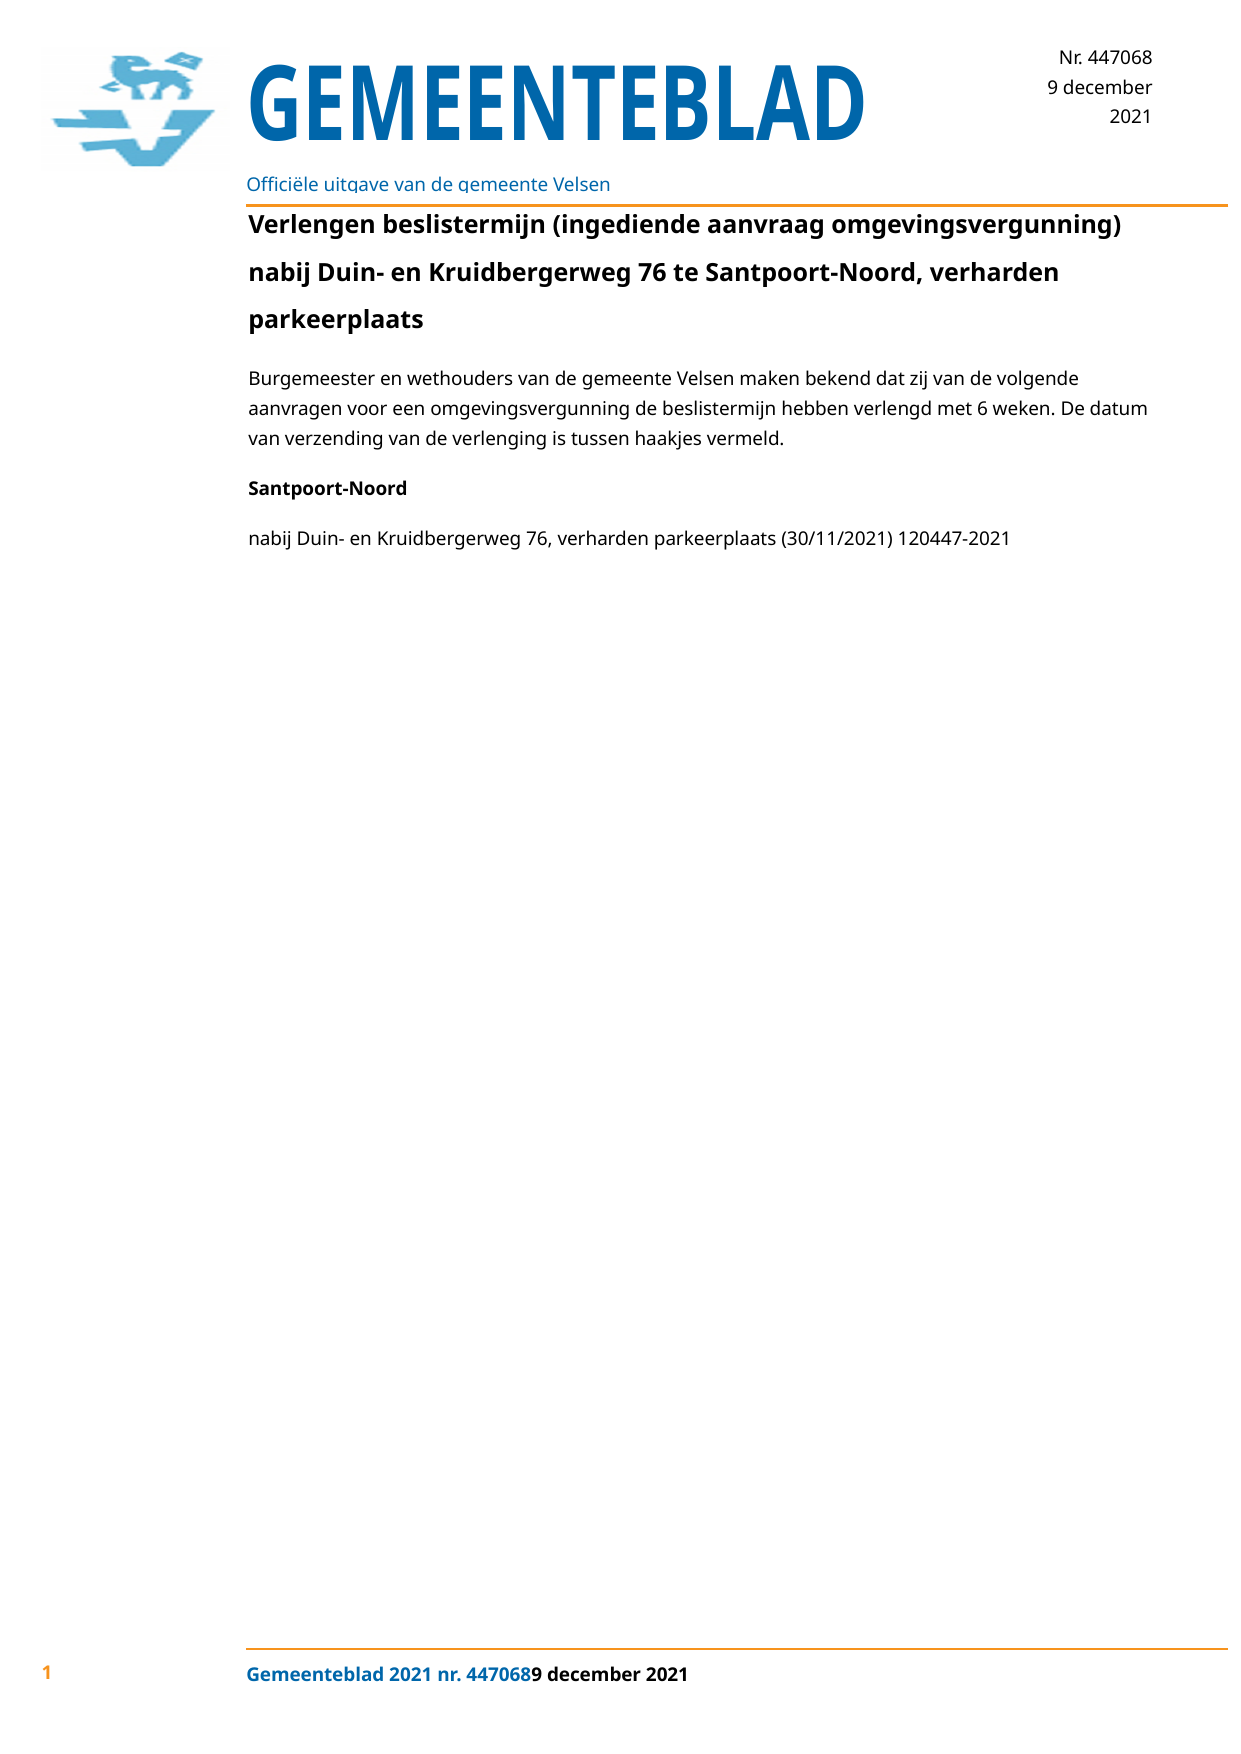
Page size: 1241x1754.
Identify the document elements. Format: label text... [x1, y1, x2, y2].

text Burgemeester en wethouders van de gemeente Velsen maken bekend dat zij van de volgende aanvragen voor een omgevingsvergunning de beslistermijn hebben verlengd met 6 weken. De datum van verzending van de verlenging is tussen haakjes vermeld. [248, 366, 1152, 450]
text Verlengen beslistermijn (ingediende aanvraag omgevingsvergunning) nabij Duin- en Kruidbergerweg 76 te Santpoort-Noord, verharden parkeerplaats [248, 207, 1152, 336]
picture [41, 47, 231, 172]
text Santpoort-Noord [248, 475, 1152, 501]
text nabij Duin- en Kruidbergerweg 76, verharden parkeerplaats (30/11/2021) 120447-2021 [248, 526, 1152, 551]
